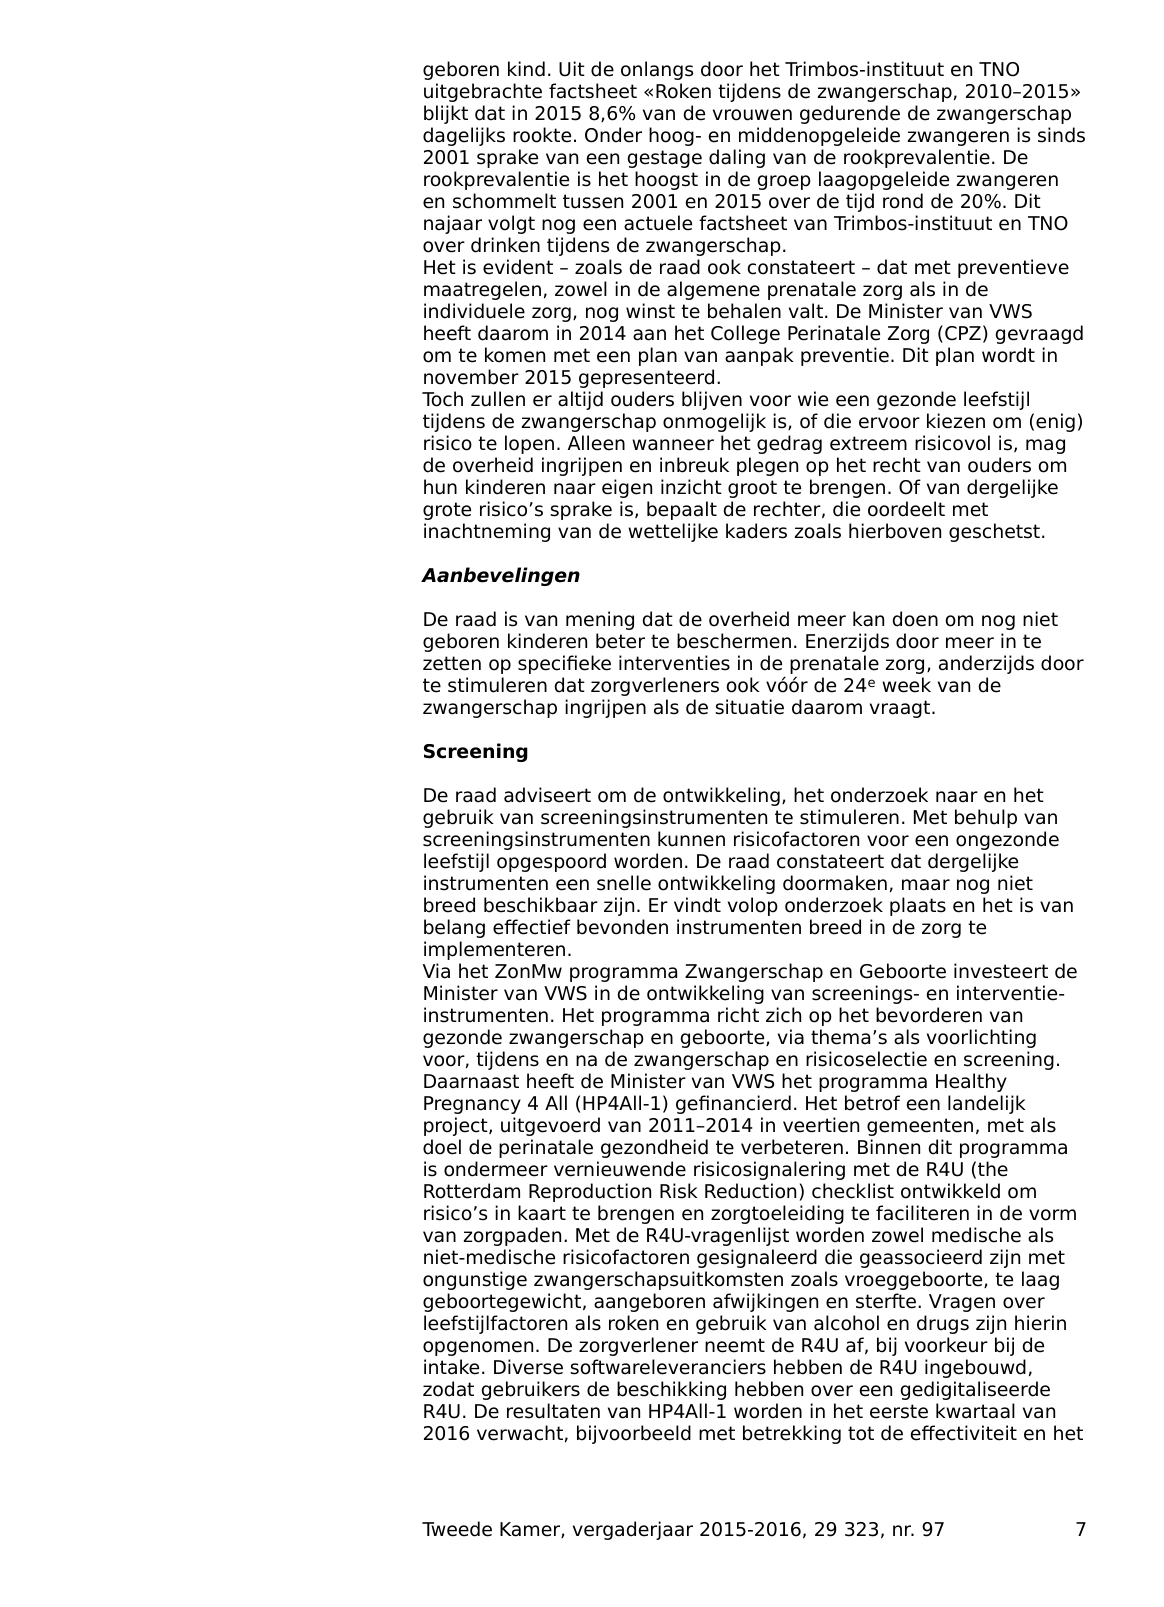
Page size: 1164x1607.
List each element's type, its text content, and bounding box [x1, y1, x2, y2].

text Via het ZonMw programma Zwangerschap en Geboorte investeert de Minister van VWS in de ontwikkeling van screenings- en interventie-instrumenten. Het programma richt zich op het bevorderen van gezonde zwangerschap en geboorte, via thema’s als voorlichting voor, tijdens en na de zwangerschap en risicoselectie en screening. [422, 961, 1087, 1071]
subtitle Aanbevelingen [422, 565, 1087, 587]
text De raad is van mening dat de overheid meer kan doen om nog niet geboren kinderen beter te beschermen. Enerzijds door meer in te zetten op specifieke interventies in de prenatale zorg, anderzijds door te stimuleren dat zorgverleners ook vóór de 24e week van de zwangerschap ingrijpen als de situatie daarom vraagt. [422, 609, 1087, 719]
text Daarnaast heeft de Minister van VWS het programma Healthy Pregnancy 4 All (HP4All-1) gefinancierd. Het betrof een landelijk project, uitgevoerd van 2011–2014 in veertien gemeenten, met als doel de perinatale gezondheid te verbeteren. Binnen dit programma is ondermeer vernieuwende risicosignalering met de R4U (the Rotterdam Reproduction Risk Reduction) checklist ontwikkeld om risico’s in kaart te brengen en zorgtoeleiding te faciliteren in de vorm van zorgpaden. Met de R4U-vragenlijst worden zowel medische als niet-medische risicofactoren gesignaleerd die geassocieerd zijn met ongunstige zwangerschapsuitkomsten zoals vroeggeboorte, te laag geboortegewicht, aangeboren afwijkingen en sterfte. Vragen over leefstijlfactoren als roken en gebruik van alcohol en drugs zijn hierin opgenomen. De zorgverlener neemt de R4U af, bij voorkeur bij de intake. Diverse softwareleveranciers hebben de R4U ingebouwd, zodat gebruikers de beschikking hebben over een gedigitaliseerde R4U. De resultaten van HP4All-1 worden in het eerste kwartaal van 2016 verwacht, bijvoorbeeld met betrekking tot de effectiviteit en het [422, 1071, 1087, 1444]
text De raad adviseert om de ontwikkeling, het onderzoek naar en het gebruik van screeningsinstrumenten te stimuleren. Met behulp van screeningsinstrumenten kunnen risicofactoren voor een ongezonde leefstijl opgespoord worden. De raad constateert dat dergelijke instrumenten een snelle ontwikkeling doormaken, maar nog niet breed beschikbaar zijn. Er vindt volop onderzoek plaats en het is van belang effectief bevonden instrumenten breed in de zorg te implementeren. [422, 785, 1087, 961]
text Toch zullen er altijd ouders blijven voor wie een gezonde leefstijl tijdens de zwangerschap onmogelijk is, of die ervoor kiezen om (enig) risico te lopen. Alleen wanneer het gedrag extreem risicovol is, mag de overheid ingrijpen en inbreuk plegen op het recht van ouders om hun kinderen naar eigen inzicht groot te brengen. Of van dergelijke grote risico’s sprake is, bepaalt de rechter, die oordeelt met inachtneming van de wettelijke kaders zoals hierboven geschetst. [422, 389, 1087, 543]
text Het is evident – zoals de raad ook constateert – dat met preventieve maatregelen, zowel in de algemene prenatale zorg als in de individuele zorg, nog winst te behalen valt. De Minister van VWS heeft daarom in 2014 aan het College Perinatale Zorg (CPZ) gevraagd om te komen met een plan van aanpak preventie. Dit plan wordt in november 2015 gepresenteerd. [422, 257, 1087, 389]
subtitle Screening [422, 741, 1087, 763]
text geboren kind. Uit de onlangs door het Trimbos-instituut en TNO uitgebrachte factsheet «Roken tijdens de zwangerschap, 2010–2015» blijkt dat in 2015 8,6% van de vrouwen gedurende de zwangerschap dagelijks rookte. Onder hoog- en middenopgeleide zwangeren is sinds 2001 sprake van een gestage daling van de rookprevalentie. De rookprevalentie is het hoogst in de groep laagopgeleide zwangeren en schommelt tussen 2001 en 2015 over de tijd rond de 20%. Dit najaar volgt nog een actuele factsheet van Trimbos-instituut en TNO over drinken tijdens de zwangerschap. [422, 59, 1087, 257]
